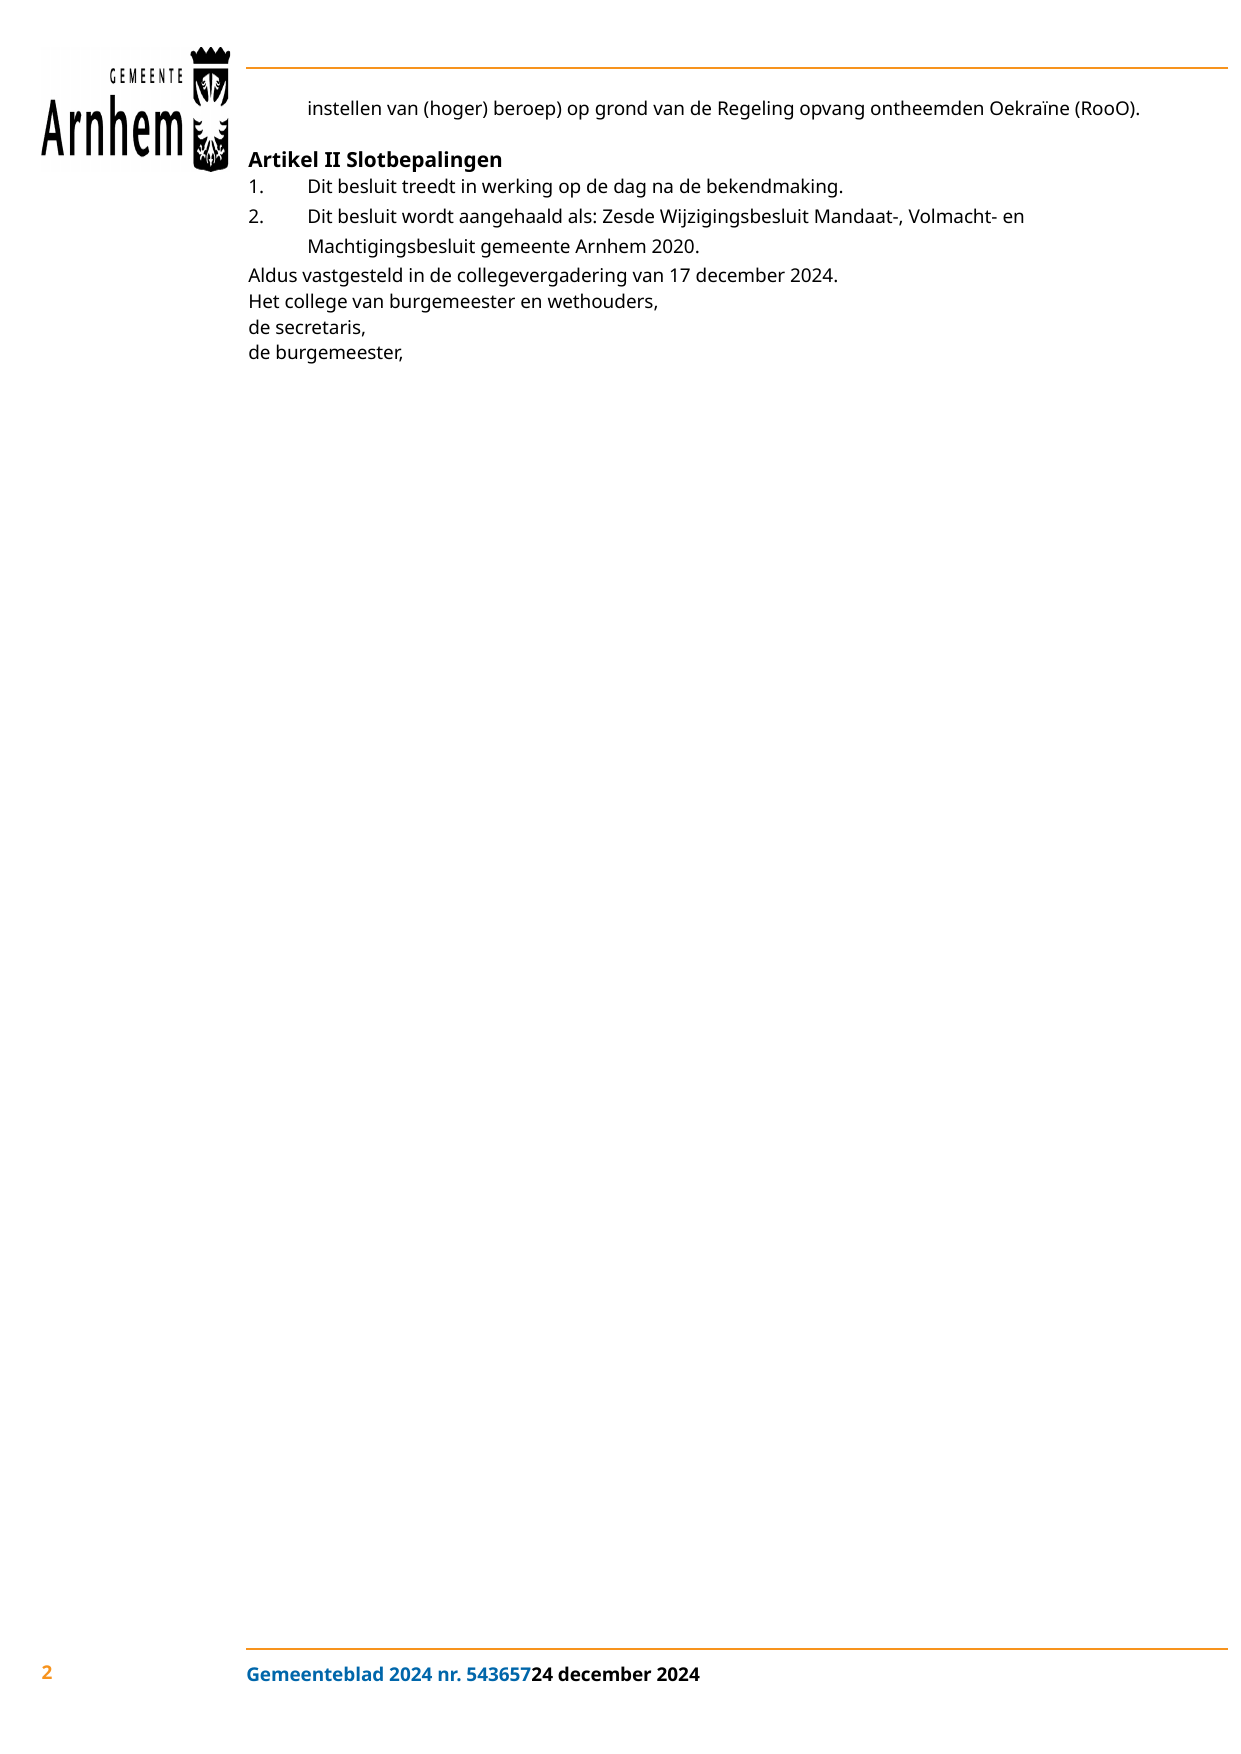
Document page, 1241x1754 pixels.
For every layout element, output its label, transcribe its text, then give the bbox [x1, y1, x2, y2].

list Dit besluit wordt aangehaald als: Zesde Wijzigingsbesluit Mandaat-, Volmacht- en Machtigingsbesluit gemeente Arnhem 2020. [248, 203, 1152, 258]
text Het college van burgemeester en wethouders, [248, 288, 1152, 314]
text de burgemeester, [248, 339, 1152, 365]
list Dit besluit treedt in werking op de dag na de bekendmaking. [248, 174, 1152, 199]
text de secretaris, [248, 314, 1152, 339]
picture [41, 47, 231, 172]
list instellen van (hoger) beroep) op grond van de Regeling opvang ontheemden Oekraïne (RooO). [248, 95, 1152, 121]
text Artikel II Slotbepalingen [248, 145, 1152, 174]
text Aldus vastgesteld in de collegevergadering van 17 december 2024. [248, 262, 1152, 288]
